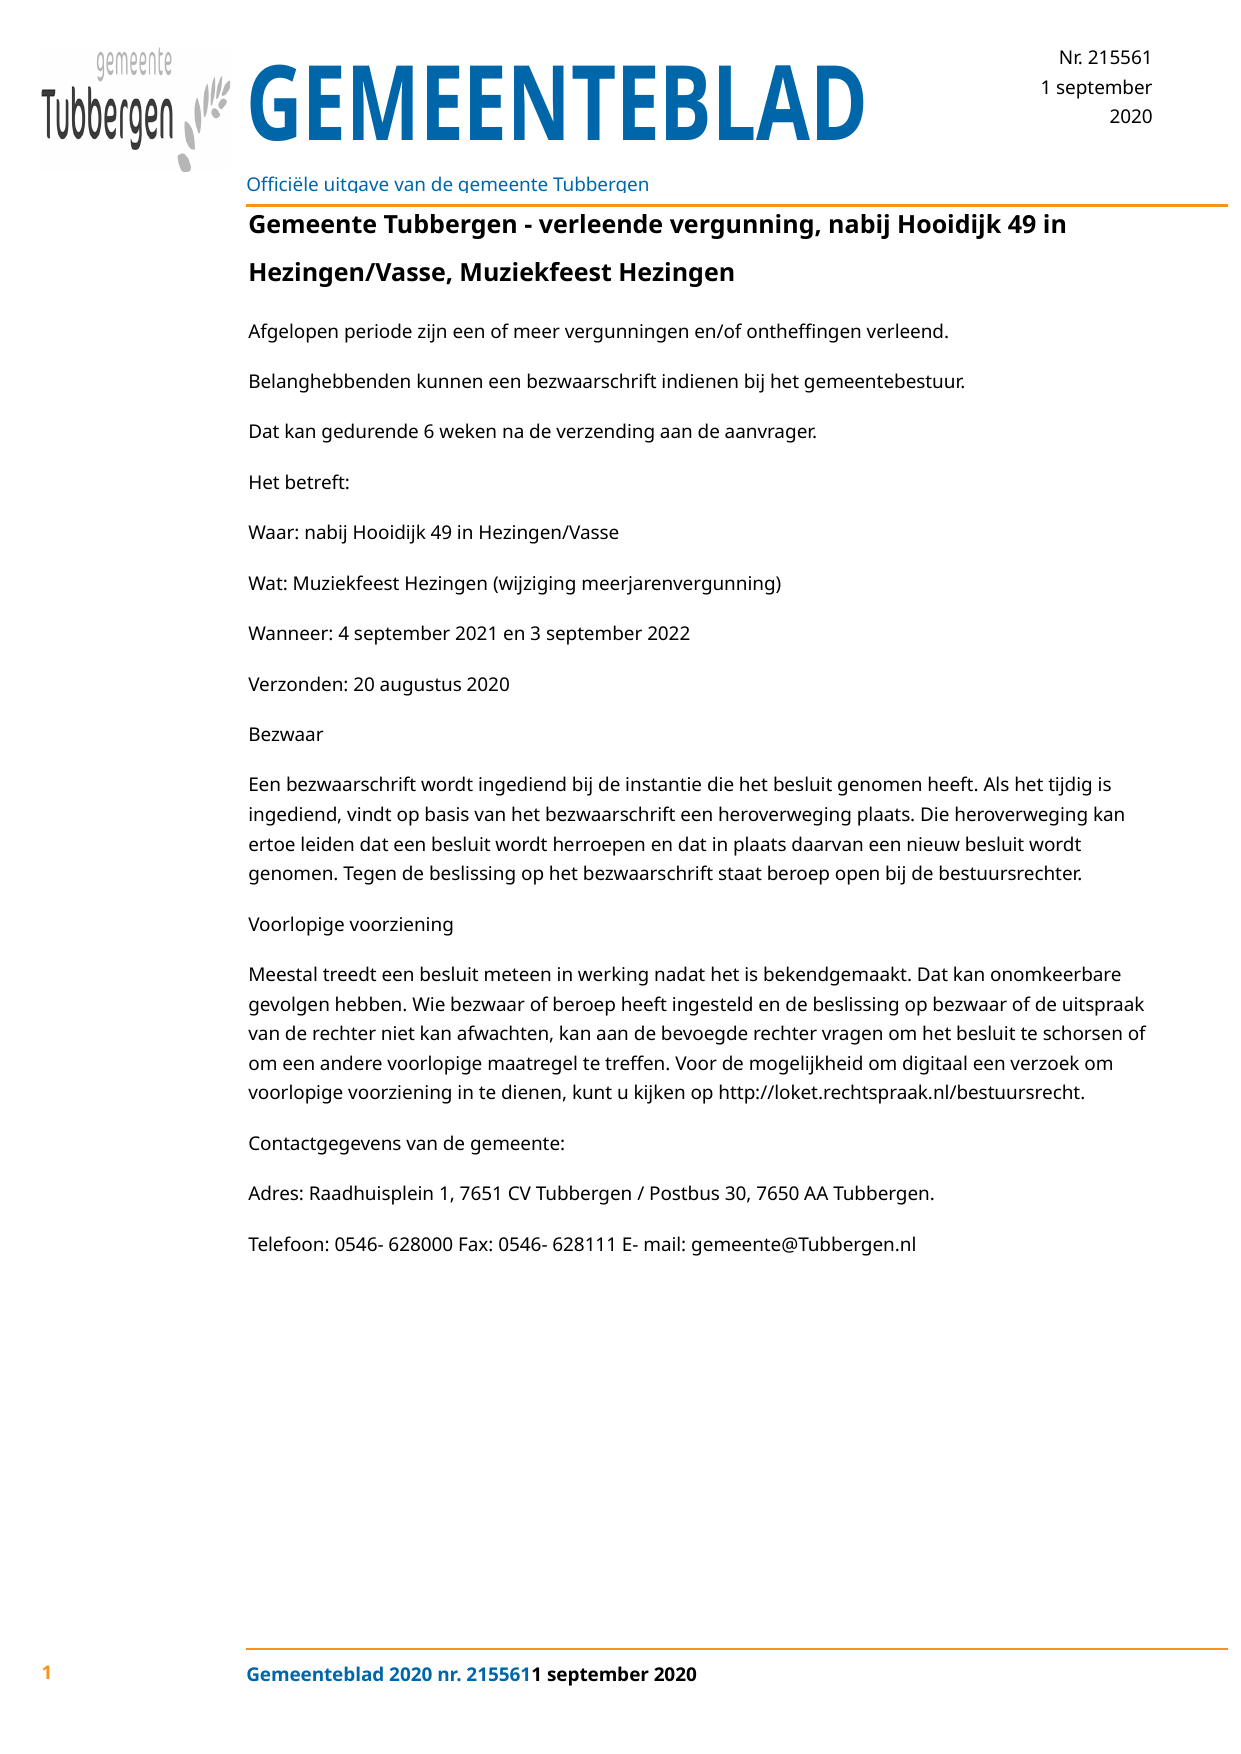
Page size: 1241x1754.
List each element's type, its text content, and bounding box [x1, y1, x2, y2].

text Voorlopige voorziening [248, 911, 1152, 937]
text Dat kan gedurende 6 weken na de verzending aan de aanvrager. [248, 419, 1152, 444]
text Bezwaar [248, 721, 1152, 747]
text Wat: Muziekfeest Hezingen (wijziging meerjarenvergunning) [248, 570, 1152, 596]
text Meestal treedt een besluit meteen in werking nadat het is bekendgemaakt. Dat kan onomkeerbare gevolgen hebben. Wie bezwaar of beroep heeft ingesteld en de beslissing op bezwaar of de uitspraak van de rechter niet kan afwachten, kan aan de bevoegde rechter vragen om het besluit te schorsen of om een andere voorlopige maatregel te treffen. Voor de mogelijkheid om digitaal een verzoek om voorlopige voorziening in te dienen, kunt u kijken op http://loket.rechtspraak.nl/bestuursrecht. [248, 961, 1152, 1105]
text Waar: nabij Hooidijk 49 in Hezingen/Vasse [248, 519, 1152, 545]
text Gemeente Tubbergen - verleende vergunning, nabij Hooidijk 49 in Hezingen/Vasse, Muziekfeest Hezingen [248, 207, 1152, 288]
text Verzonden: 20 augustus 2020 [248, 671, 1152, 697]
text Contactgegevens van de gemeente: [248, 1130, 1152, 1156]
text Adres: Raadhuisplein 1, 7651 CV Tubbergen / Postbus 30, 7650 AA Tubbergen. [248, 1180, 1152, 1206]
picture [41, 47, 231, 172]
text Het betreft: [248, 469, 1152, 495]
text Afgelopen periode zijn een of meer vergunningen en/of ontheffingen verleend. [248, 318, 1152, 344]
text Wanneer: 4 september 2021 en 3 september 2022 [248, 620, 1152, 646]
text Belanghebbenden kunnen een bezwaarschrift indienen bij het gemeentebestuur. [248, 368, 1152, 394]
text Telefoon: 0546- 628000 Fax: 0546- 628111 E- mail: gemeente@Tubbergen.nl [248, 1231, 1152, 1257]
text Een bezwaarschrift wordt ingediend bij de instantie die het besluit genomen heeft. Als het tijdig is ingediend, vindt op basis van het bezwaarschrift een heroverweging plaats. Die heroverweging kan ertoe leiden dat een besluit wordt herroepen en dat in plaats daarvan een nieuw besluit wordt genomen. Tegen de beslissing op het bezwaarschrift staat beroep open bij de bestuursrechter. [248, 772, 1152, 886]
